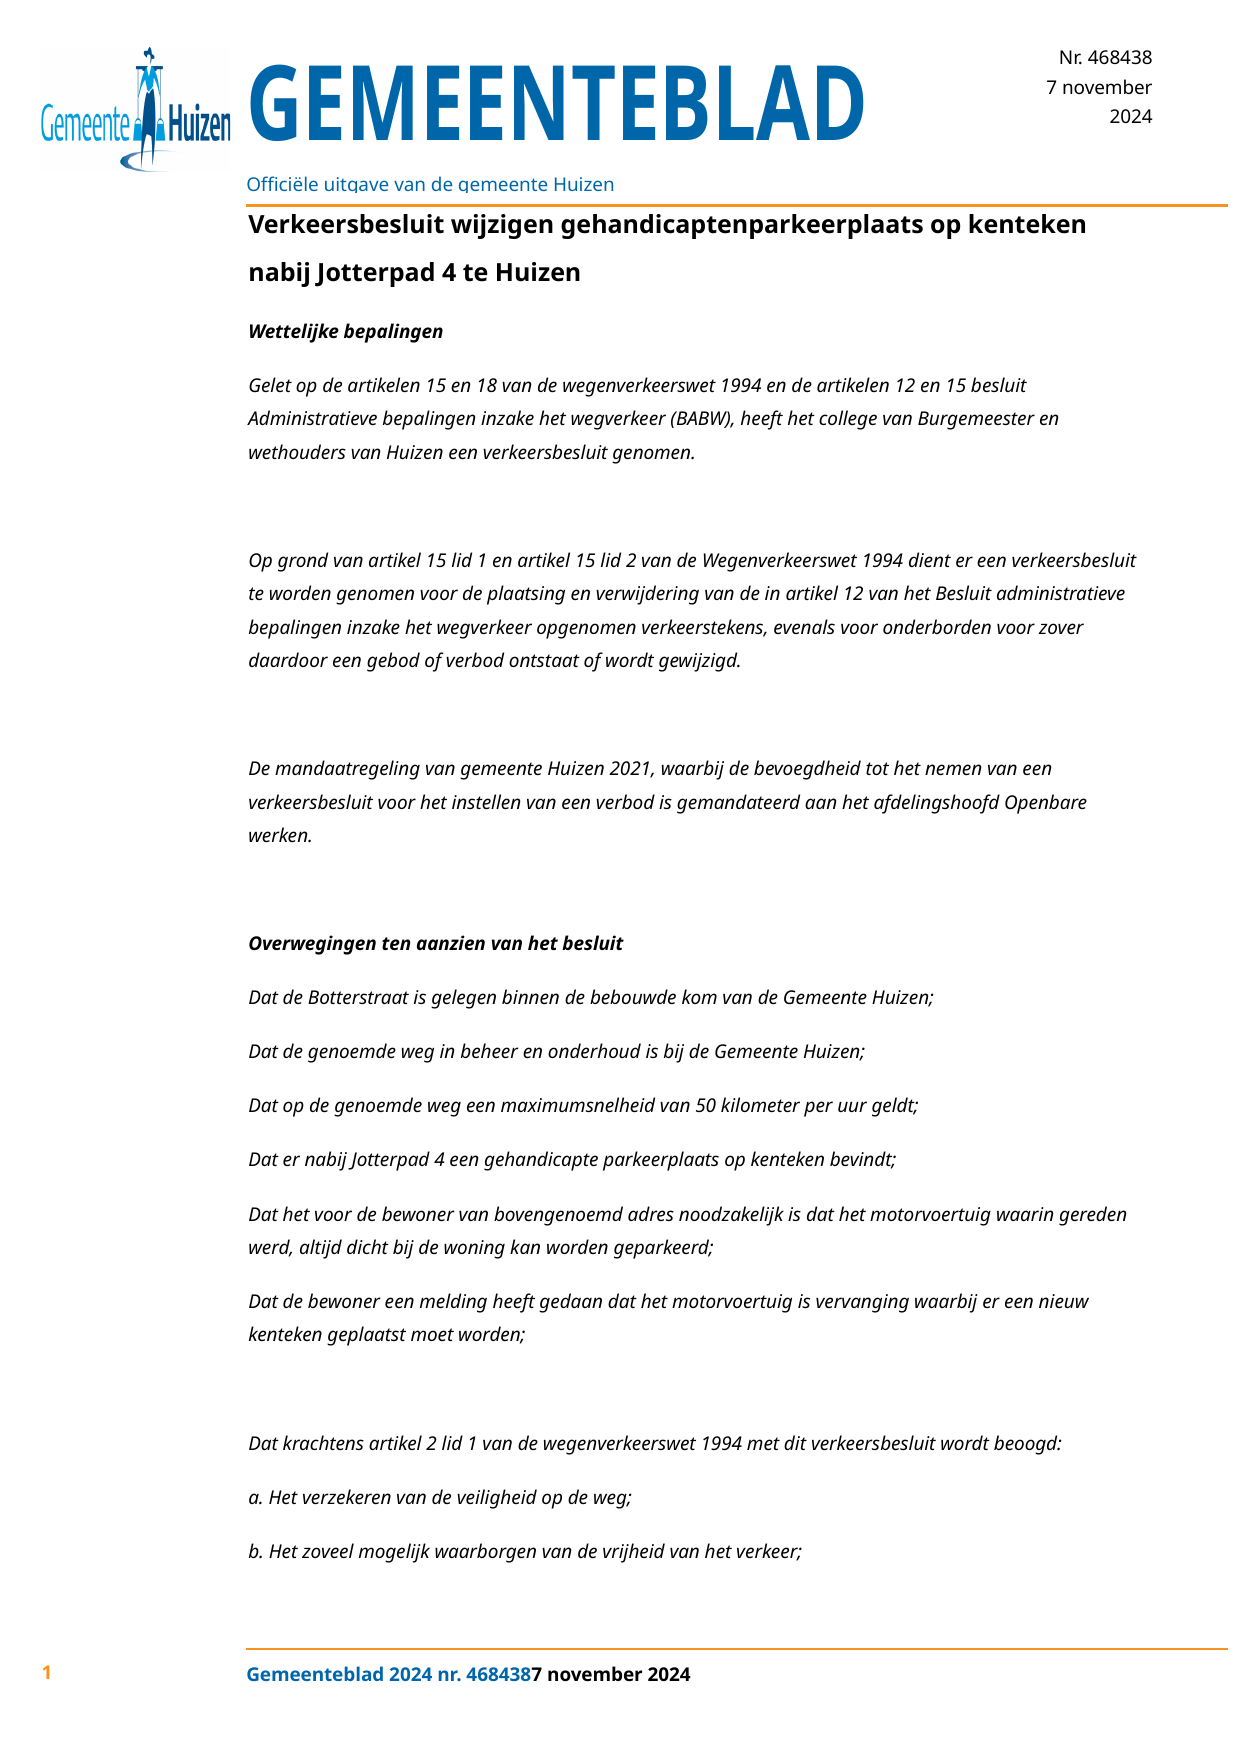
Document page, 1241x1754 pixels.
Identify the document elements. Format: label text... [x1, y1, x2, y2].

text De mandaatregeling van gemeente Huizen 2021, waarbij de bevoegdheid tot het nemen van een verkeersbesluit voor het instellen van een verbod is gemandateerd aan het afdelingshoofd Openbare werken. [248, 755, 1152, 848]
text Dat er nabij Jotterpad 4 een gehandicapte parkeerplaats op kenteken bevindt; [248, 1147, 1152, 1172]
text Op grond van artikel 15 lid 1 en artikel 15 lid 2 van de Wegenverkeerswet 1994 dient er een verkeersbesluit te worden genomen voor de plaatsing en verwijdering van de in artikel 12 van het Besluit administratieve bepalingen inzake het wegverkeer opgenomen verkeerstekens, evenals voor onderborden voor zover daardoor een gebod of verbod ontstaat of wordt gewijzigd. [248, 547, 1152, 673]
text Dat krachtens artikel 2 lid 1 van de wegenverkeerswet 1994 met dit verkeersbesluit wordt beoogd: [248, 1430, 1152, 1456]
text Dat op de genoemde weg een maximumsnelheid van 50 kilometer per uur geldt; [248, 1093, 1152, 1118]
text Wettelijke bepalingen [248, 318, 1152, 344]
text Verkeersbesluit wijzigen gehandicaptenparkeerplaats op kenteken nabij Jotterpad 4 te Huizen [248, 207, 1152, 288]
text a. Het verzekeren van de veiligheid op de weg; [248, 1484, 1152, 1509]
picture [41, 47, 231, 172]
text Dat de genoemde weg in beheer en onderhoud is bij de Gemeente Huizen; [248, 1038, 1152, 1064]
text Dat het voor de bewoner van bovengenoemd adres noodzakelijk is dat het motorvoertuig waarin gereden werd, altijd dicht bij de woning kan worden geparkeerd; [248, 1201, 1152, 1260]
text Overwegingen ten aanzien van het besluit [248, 930, 1152, 956]
text b. Het zoveel mogelijk waarborgen van de vrijheid van het verkeer; [248, 1538, 1152, 1564]
text Dat de bewoner een melding heeft gedaan dat het motorvoertuig is vervanging waarbij er een nieuw kenteken geplaatst moet worden; [248, 1288, 1152, 1347]
text Dat de Botterstraat is gelegen binnen de bebouwde kom van de Gemeente Huizen; [248, 984, 1152, 1010]
text Gelet op de artikelen 15 en 18 van de wegenverkeerswet 1994 en de artikelen 12 en 15 besluit Administratieve bepalingen inzake het wegverkeer (BABW), heeft het college van Burgemeester en wethouders van Huizen een verkeersbesluit genomen. [248, 372, 1152, 464]
